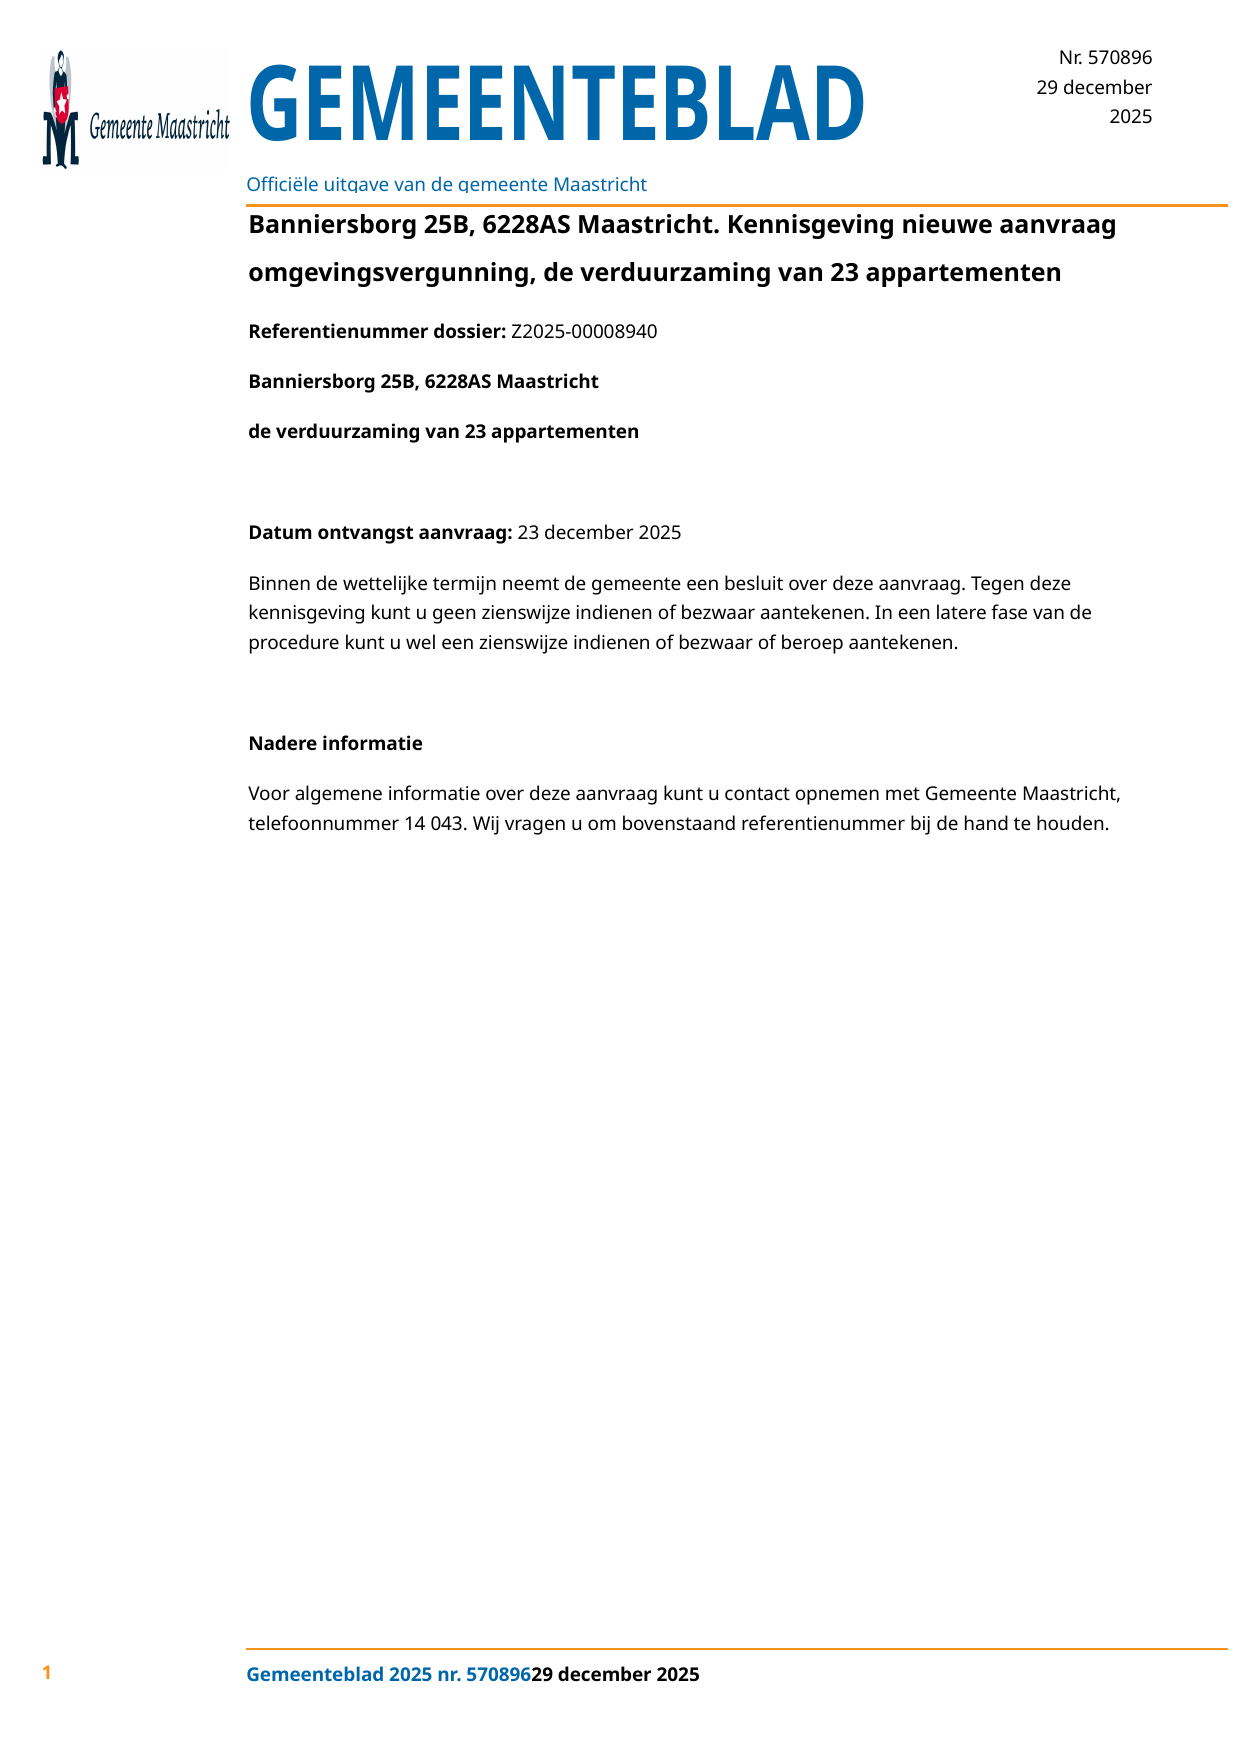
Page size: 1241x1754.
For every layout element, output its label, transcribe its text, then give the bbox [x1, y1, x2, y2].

picture [41, 47, 231, 172]
text Nadere informatie [248, 730, 1152, 756]
text Banniersborg 25B, 6228AS Maastricht. Kennisgeving nieuwe aanvraag omgevingsvergunning, de verduurzaming van 23 appartementen [248, 207, 1152, 288]
text Binnen de wettelijke termijn neemt de gemeente een besluit over deze aanvraag. Tegen deze kennisgeving kunt u geen zienswijze indienen of bezwaar aantekenen. In een latere fase van de procedure kunt u wel een zienswijze indienen of bezwaar of beroep aantekenen. [248, 570, 1152, 655]
text Referentienummer dossier: Z2025-00008940 [248, 318, 1152, 344]
text Voor algemene informatie over deze aanvraag kunt u contact opnemen met Gemeente Maastricht, telefoonnummer 14 043. Wij vragen u om bovenstaand referentienummer bij de hand te houden. [248, 780, 1152, 836]
text Banniersborg 25B, 6228AS Maastricht [248, 368, 1152, 394]
text Datum ontvangst aanvraag: 23 december 2025 [248, 519, 1152, 545]
text de verduurzaming van 23 appartementen [248, 419, 1152, 444]
